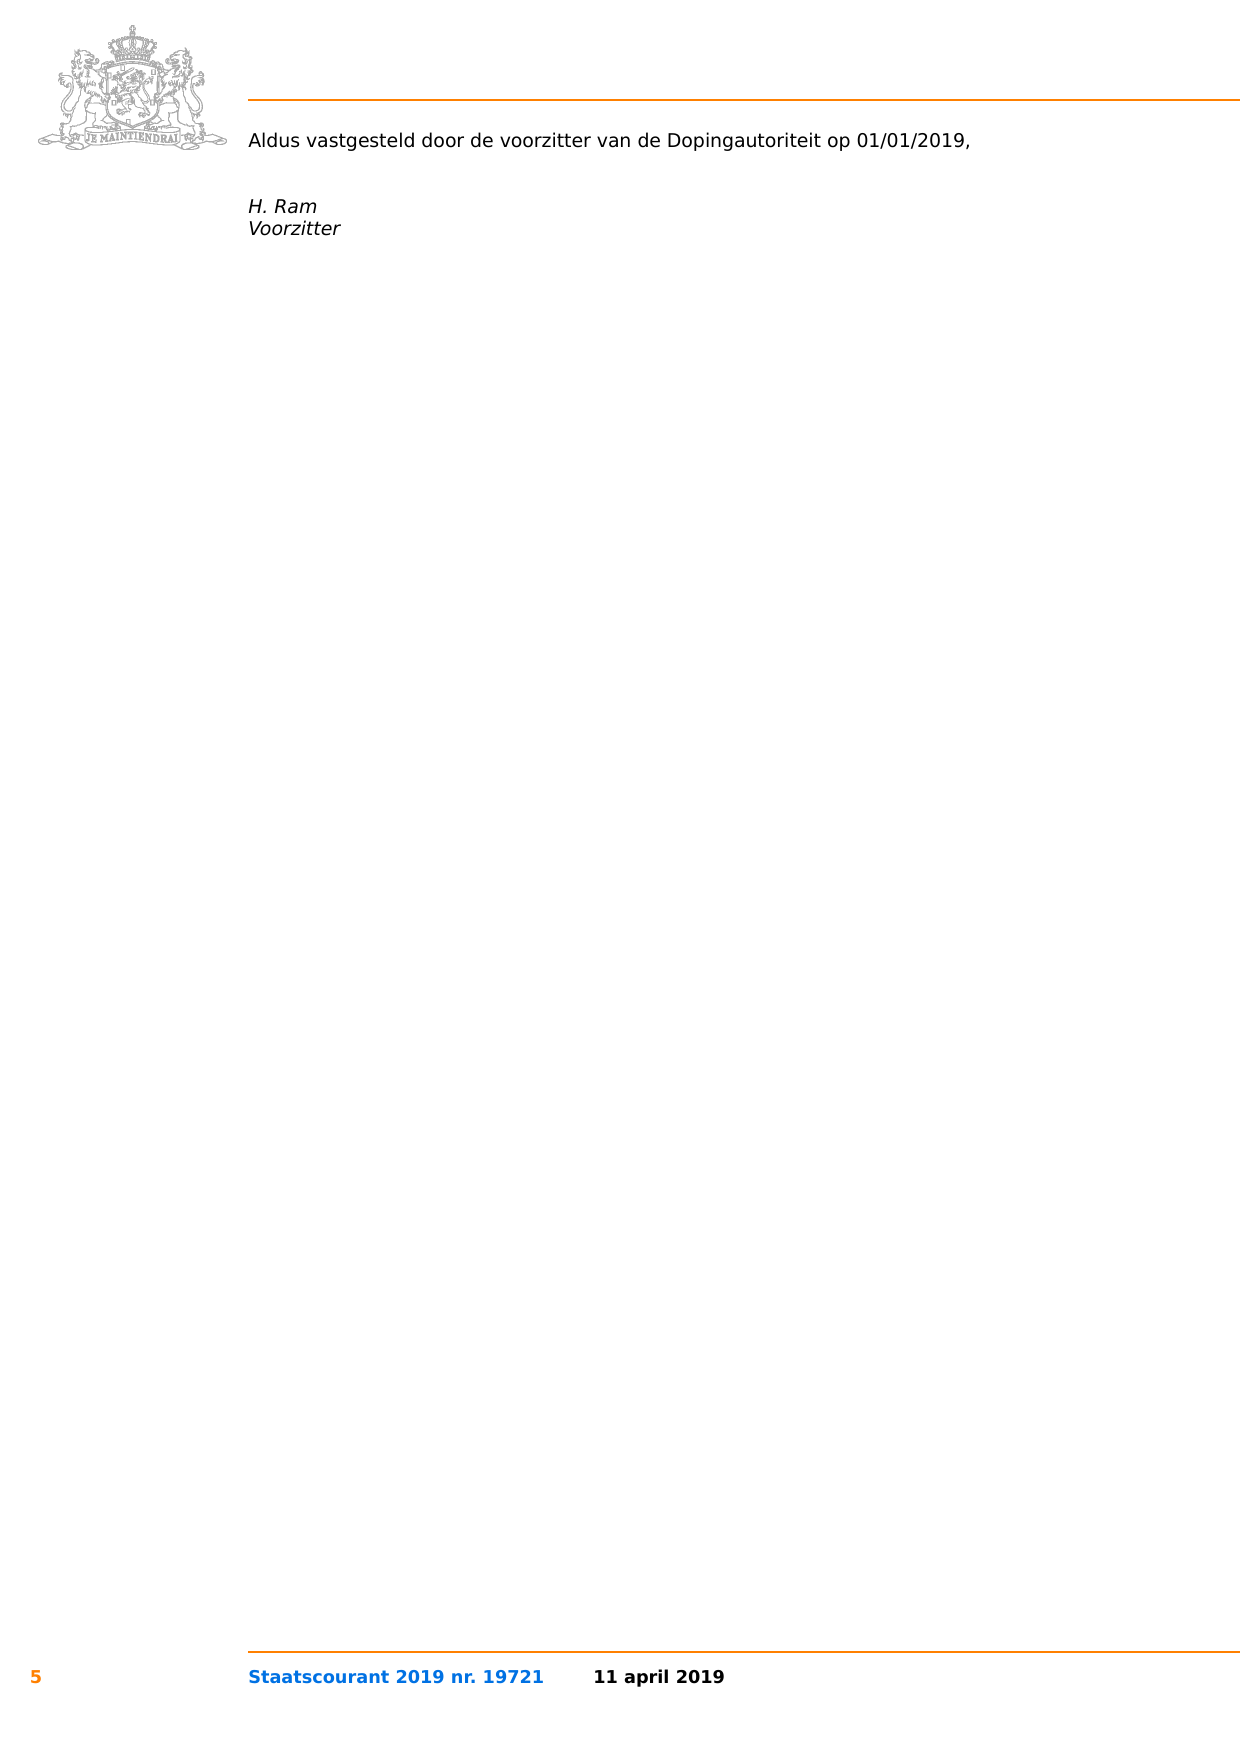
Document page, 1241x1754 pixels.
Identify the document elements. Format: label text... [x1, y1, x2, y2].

text H. Ram Voorzitter [248, 174, 1163, 240]
text Aldus vastgesteld door de voorzitter van de Dopingautoriteit op 01/01/2019, [248, 130, 1163, 152]
picture [38, 25, 227, 150]
